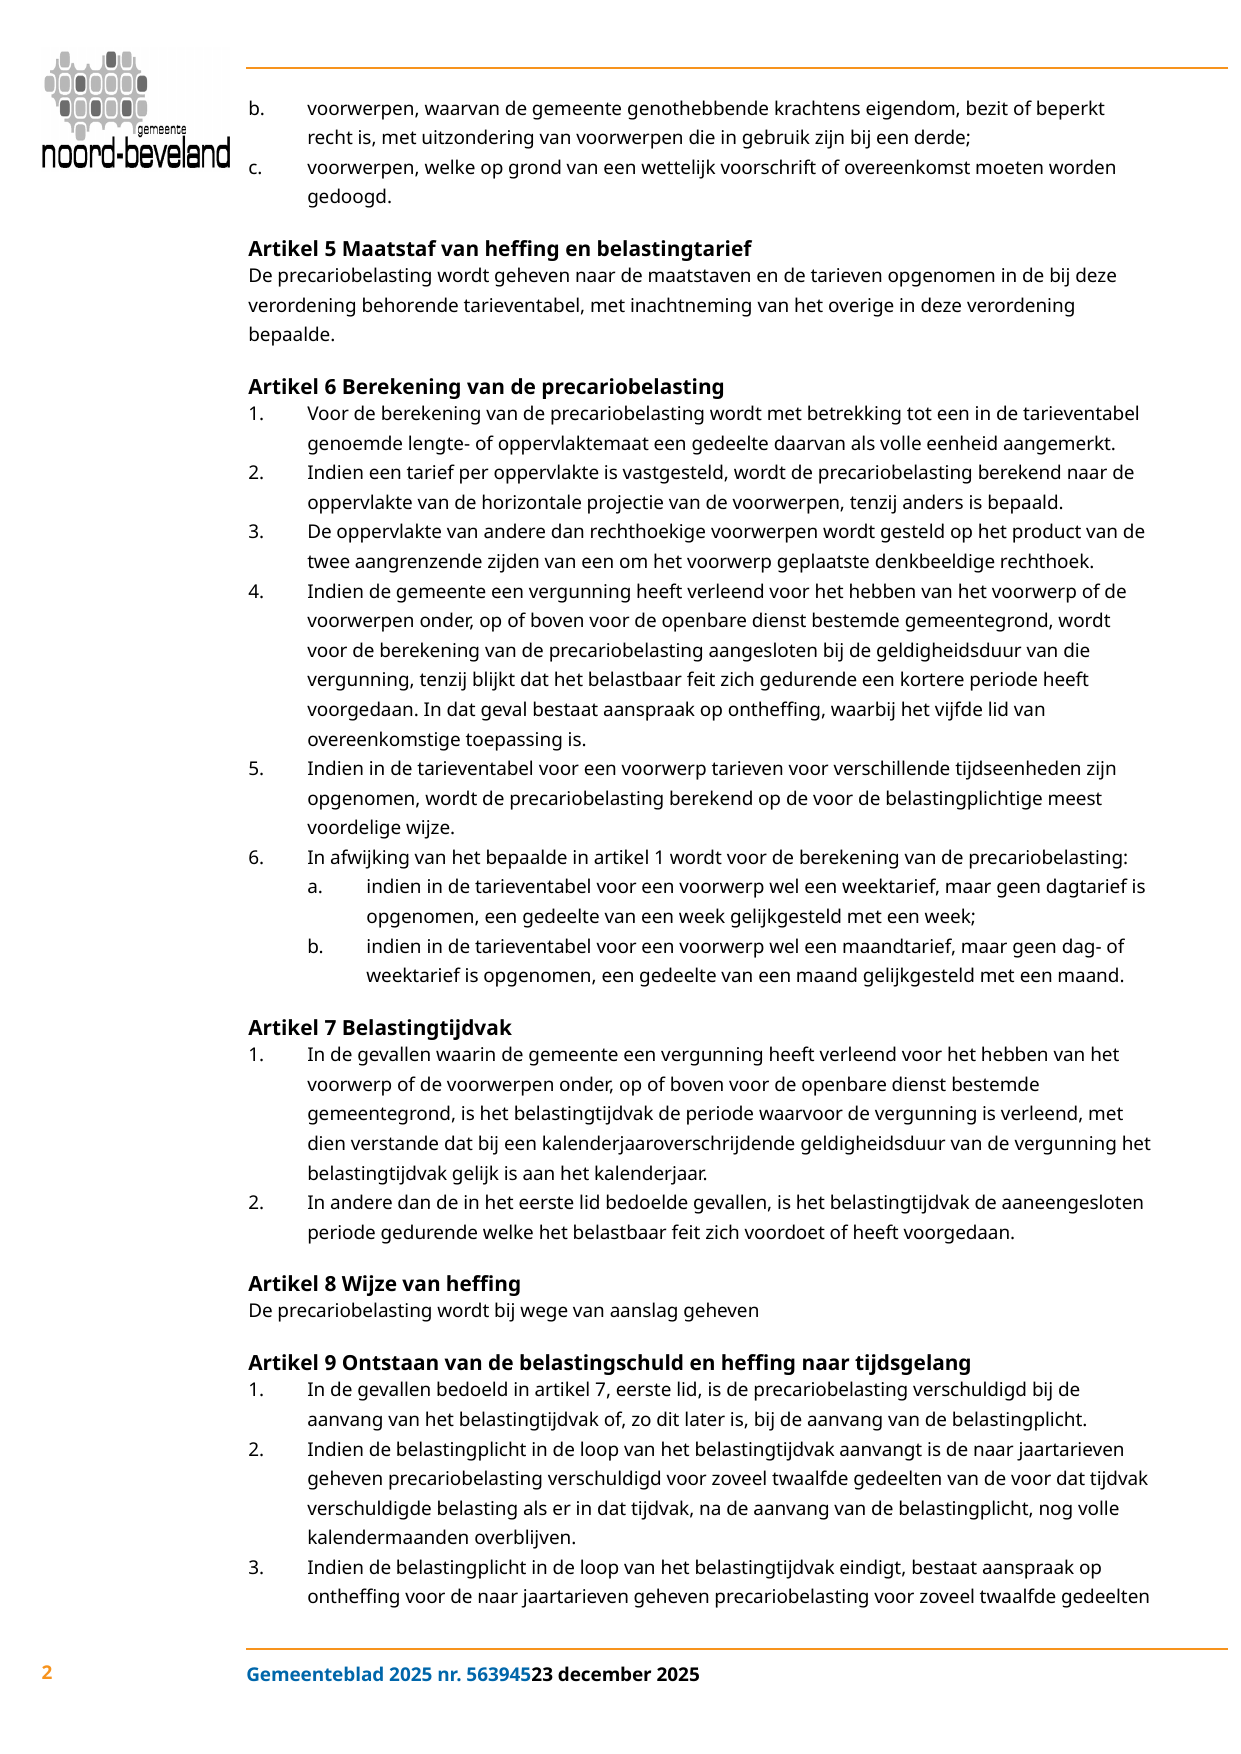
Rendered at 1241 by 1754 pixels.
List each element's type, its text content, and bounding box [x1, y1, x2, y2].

list In de gevallen bedoeld in artikel 7, eerste lid, is de precariobelasting verschuldigd bij de aanvang van het belastingtijdvak of, zo dit later is, bij de aanvang van de belastingplicht. [248, 1377, 1152, 1432]
list Indien in de tarieventabel voor een voorwerp tarieven voor verschillende tijdseenheden zijn opgenomen, wordt de precariobelasting berekend op de voor de belastingplichtige meest voordelige wijze. [248, 755, 1152, 840]
list In afwijking van het bepaalde in artikel 1 wordt voor de berekening van de precariobelasting: [248, 844, 1152, 870]
text De precariobelasting wordt geheven naar de maatstaven en de tarieven opgenomen in de bij deze verordening behorende tarieventabel, met inachtneming van het overige in deze verordening bepaalde. [248, 262, 1152, 347]
picture [41, 47, 231, 172]
list In de gevallen waarin de gemeente een vergunning heeft verleend voor het hebben van het voorwerp of de voorwerpen onder, op of boven voor de openbare dienst bestemde gemeentegrond, is het belastingtijdvak de periode waarvoor de vergunning is verleend, met dien verstande dat bij een kalenderjaaroverschrijdende geldigheidsduur van de vergunning het belastingtijdvak gelijk is aan het kalenderjaar. [248, 1041, 1152, 1185]
list Indien de belastingplicht in de loop van het belastingtijdvak eindigt, bestaat aanspraak op ontheffing voor de naar jaartarieven geheven precariobelasting voor zoveel twaalfde gedeelten [248, 1554, 1152, 1609]
text Artikel 6 Berekening van de precariobelasting [248, 372, 1152, 400]
text Artikel 5 Maatstaf van heffing en belastingtarief [248, 234, 1152, 262]
list Indien een tarief per oppervlakte is vastgesteld, wordt de precariobelasting berekend naar de oppervlakte van de horizontale projectie van de voorwerpen, tenzij anders is bepaald. [248, 459, 1152, 515]
text Artikel 7 Belastingtijdvak [248, 1013, 1152, 1041]
list Voor de berekening van de precariobelasting wordt met betrekking tot een in de tarieventabel genoemde lengte- of oppervlaktemaat een gedeelte daarvan als volle eenheid aangemerkt. [248, 400, 1152, 456]
text Artikel 8 Wijze van heffing [248, 1269, 1152, 1298]
text Artikel 9 Ontstaan van de belastingschuld en heffing naar tijdsgelang [248, 1348, 1152, 1377]
list Indien de gemeente een vergunning heeft verleend voor het hebben van het voorwerp of de voorwerpen onder, op of boven voor de openbare dienst bestemde gemeentegrond, wordt voor de berekening van de precariobelasting aangesloten bij de geldigheidsduur van die vergunning, tenzij blijkt dat het belastbaar feit zich gedurende een kortere periode heeft voorgedaan. In dat geval bestaat aanspraak op ontheffing, waarbij het vijfde lid van overeenkomstige toepassing is. [248, 578, 1152, 752]
list De oppervlakte van andere dan rechthoekige voorwerpen wordt gesteld op het product van de twee aangrenzende zijden van een om het voorwerp geplaatste denkbeeldige rechthoek. [248, 519, 1152, 574]
list voorwerpen, welke op grond van een wettelijk voorschrift of overeenkomst moeten worden gedoogd. [248, 154, 1152, 209]
list voorwerpen, waarvan de gemeente genothebbende krachtens eigendom, bezit of beperkt recht is, met uitzondering van voorwerpen die in gebruik zijn bij een derde; [248, 95, 1152, 150]
list Indien de belastingplicht in de loop van het belastingtijdvak aanvangt is de naar jaartarieven geheven precariobelasting verschuldigd voor zoveel twaalfde gedeelten van de voor dat tijdvak verschuldigde belasting als er in dat tijdvak, na de aanvang van de belastingplicht, nog volle kalendermaanden overblijven. [248, 1436, 1152, 1550]
list In andere dan de in het eerste lid bedoelde gevallen, is het belastingtijdvak de aaneengesloten periode gedurende welke het belastbaar feit zich voordoet of heeft voorgedaan. [248, 1189, 1152, 1244]
text De precariobelasting wordt bij wege van aanslag geheven [248, 1298, 1152, 1323]
list indien in de tarieventabel voor een voorwerp wel een maandtarief, maar geen dag- of weektarief is opgenomen, een gedeelte van een maand gelijkgesteld met een maand. [307, 933, 1152, 988]
list indien in de tarieventabel voor een voorwerp wel een weektarief, maar geen dagtarief is opgenomen, een gedeelte van een week gelijkgesteld met een week; [307, 874, 1152, 929]
